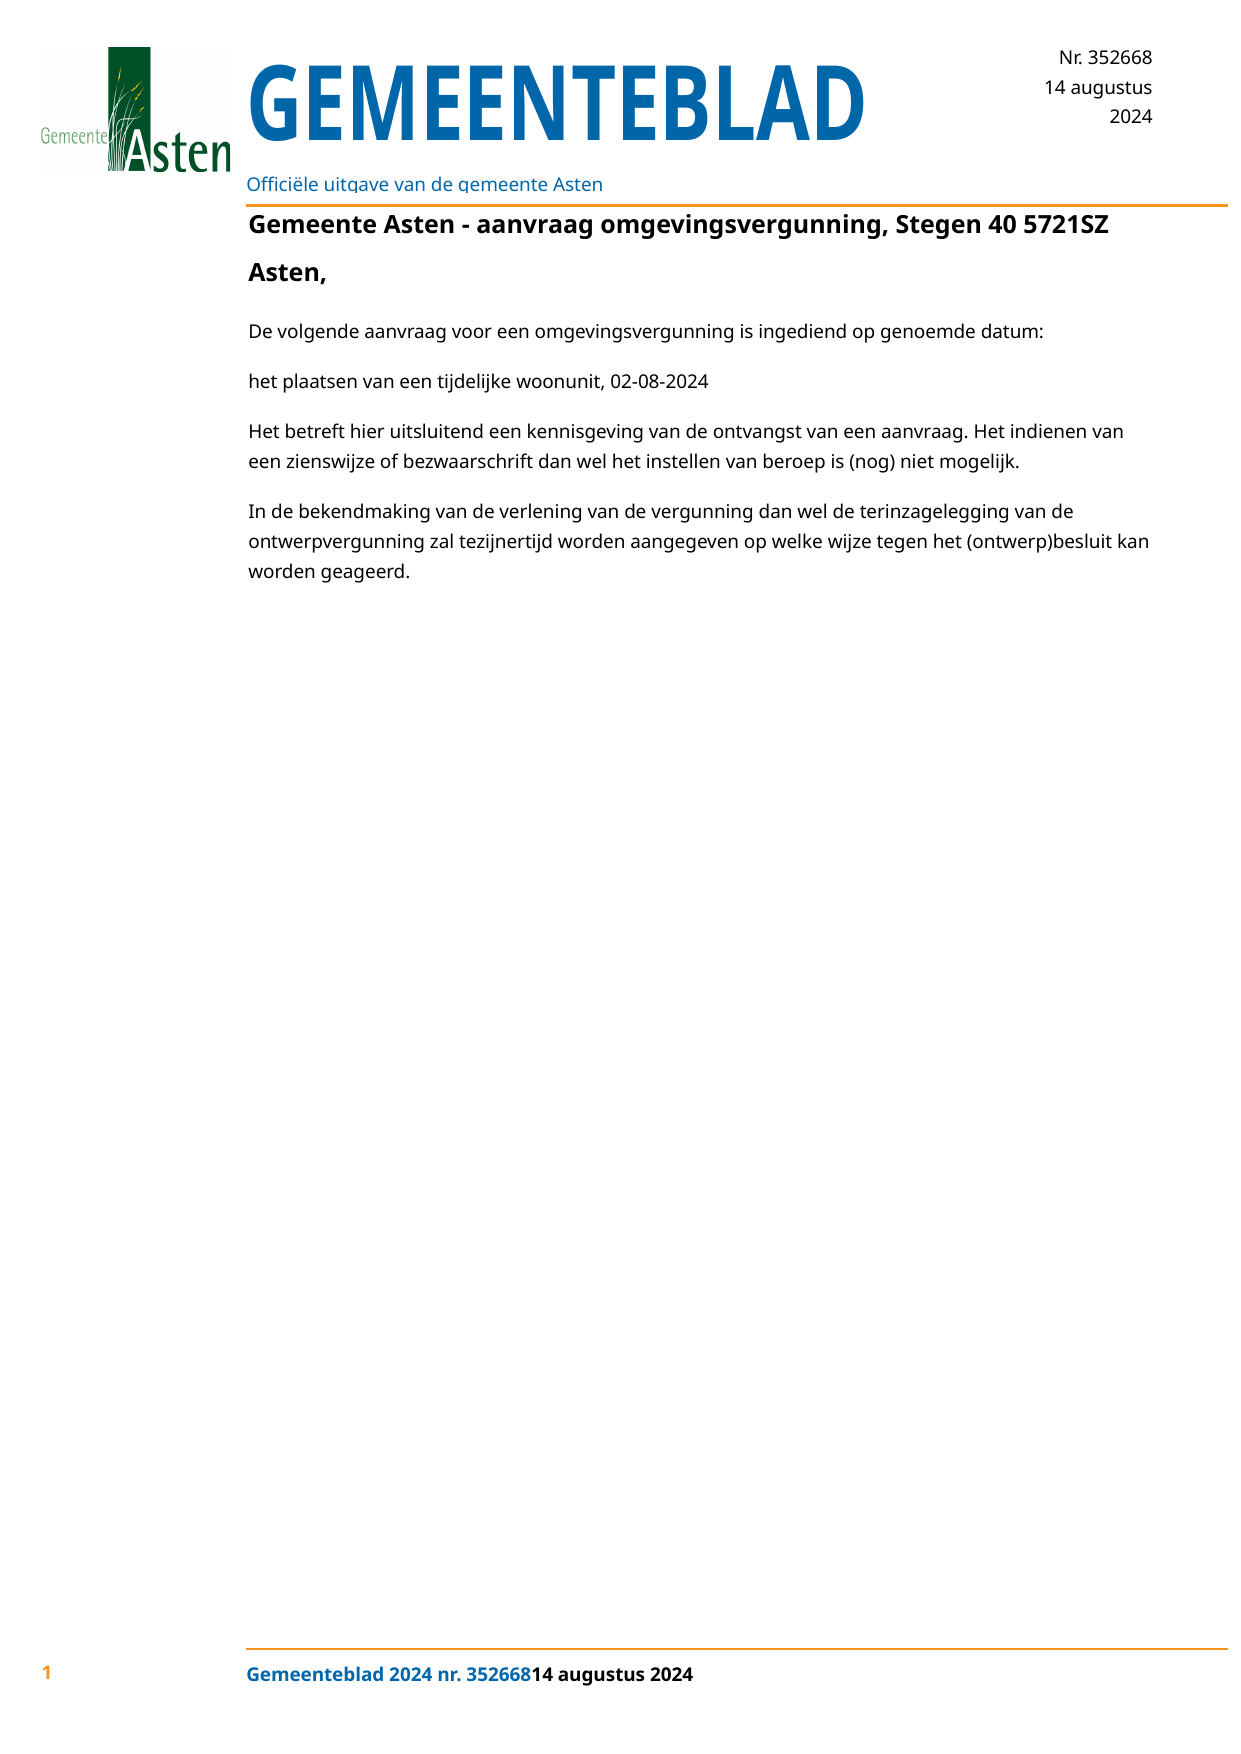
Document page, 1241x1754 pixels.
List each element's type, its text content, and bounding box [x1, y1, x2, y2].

text het plaatsen van een tijdelijke woonunit, 02-08-2024 [248, 368, 1152, 394]
picture [41, 47, 231, 172]
text Het betreft hier uitsluitend een kennisgeving van de ontvangst van een aanvraag. Het indienen van een zienswijze of bezwaarschrift dan wel het instellen van beroep is (nog) niet mogelijk. [248, 419, 1152, 474]
text Gemeente Asten - aanvraag omgevingsvergunning, Stegen 40 5721SZ Asten, [248, 207, 1152, 288]
text In de bekendmaking van de verlening van de vergunning dan wel de terinzagelegging van de ontwerpvergunning zal tezijnertijd worden aangegeven op welke wijze tegen het (ontwerp)besluit kan worden geageerd. [248, 499, 1152, 584]
text De volgende aanvraag voor een omgevingsvergunning is ingediend op genoemde datum: [248, 318, 1152, 344]
